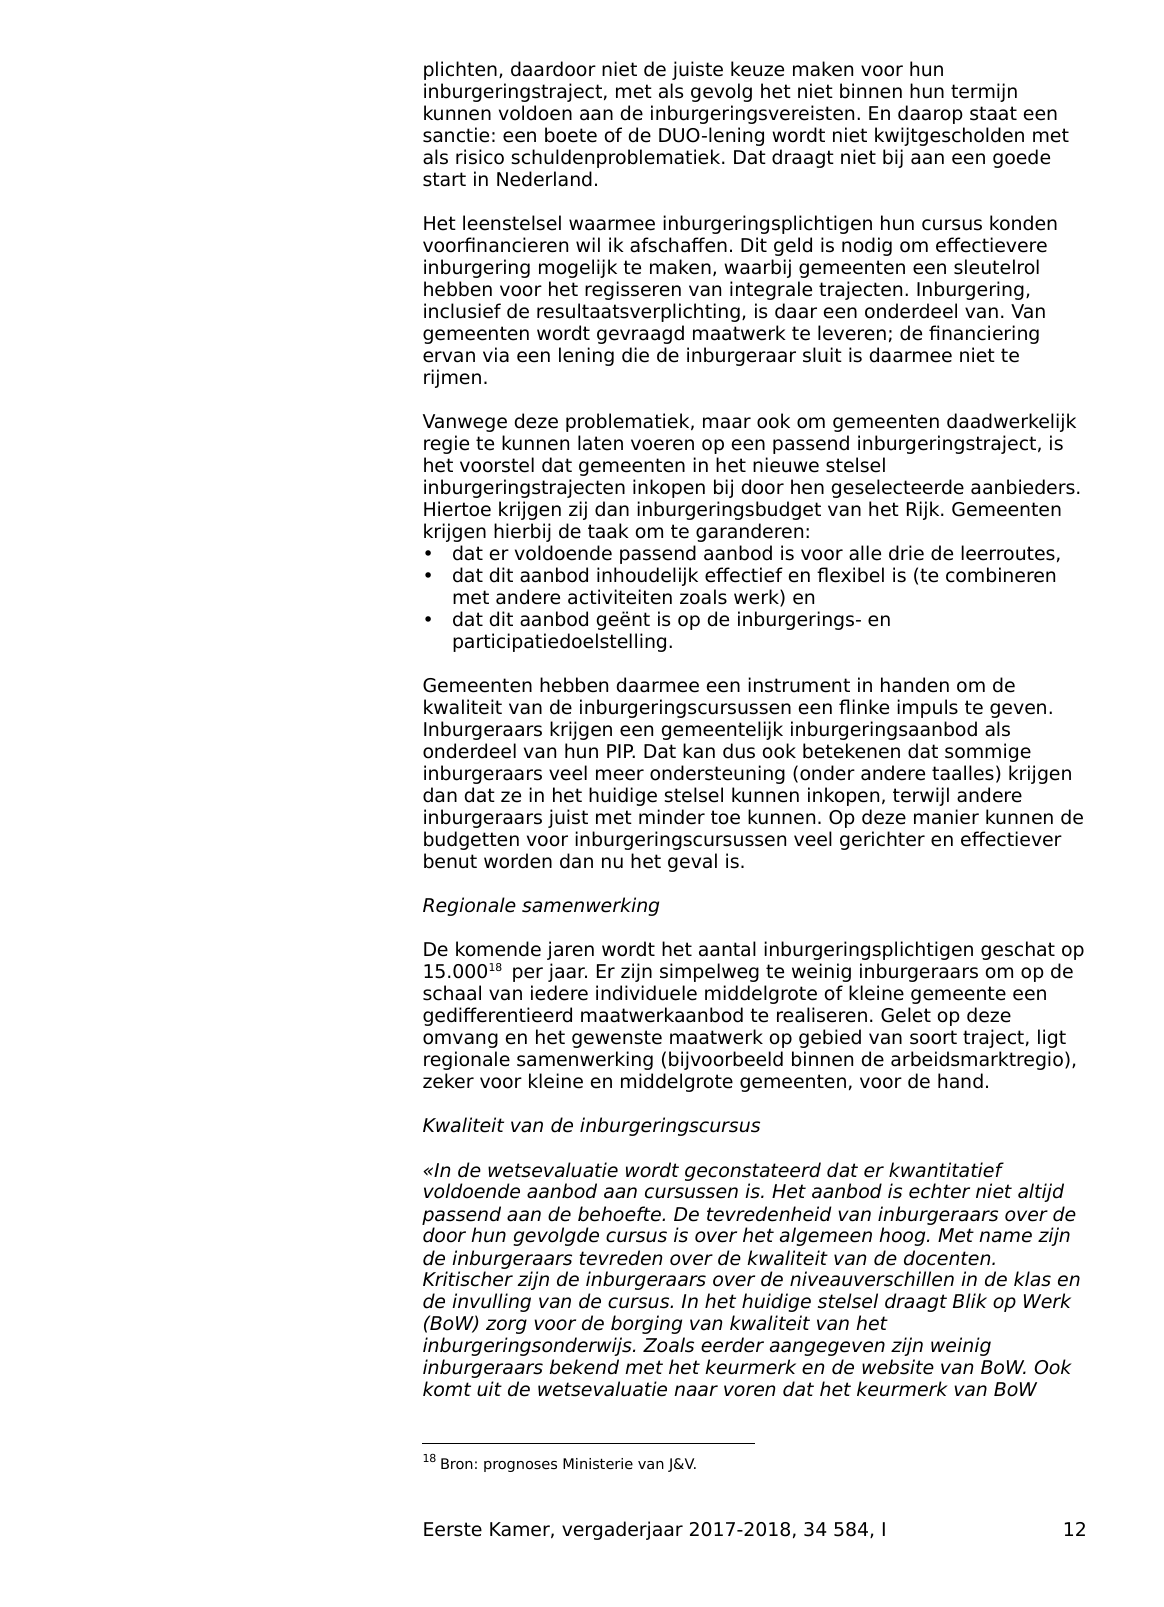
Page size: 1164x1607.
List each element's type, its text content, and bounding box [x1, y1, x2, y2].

subtitle Regionale samenwerking [422, 895, 1087, 917]
text Gemeenten hebben daarmee een instrument in handen om de kwaliteit van de inburgeringscursussen een flinke impuls te geven. Inburgeraars krijgen een gemeentelijk inburgeringsaanbod als onderdeel van hun PIP. Dat kan dus ook betekenen dat sommige inburgeraars veel meer ondersteuning (onder andere taalles) krijgen dan dat ze in het huidige stelsel kunnen inkopen, terwijl andere inburgeraars juist met minder toe kunnen. Op deze manier kunnen de budgetten voor inburgeringscursussen veel gerichter en effectiever benut worden dan nu het geval is. [422, 675, 1087, 873]
text • dat dit aanbod geënt is op de inburgerings- en participatiedoelstelling. [422, 609, 1087, 653]
text plichten, daardoor niet de juiste keuze maken voor hun inburgeringstraject, met als gevolg het niet binnen hun termijn kunnen voldoen aan de inburgeringsvereisten. En daarop staat een sanctie: een boete of de DUO-lening wordt niet kwijtgescholden met als risico schuldenproblematiek. Dat draagt niet bij aan een goede start in Nederland. [422, 59, 1087, 191]
text «In de wetsevaluatie wordt geconstateerd dat er kwantitatief voldoende aanbod aan cursussen is. Het aanbod is echter niet altijd passend aan de behoefte. De tevredenheid van inburgeraars over de door hun gevolgde cursus is over het algemeen hoog. Met name zijn de inburgeraars tevreden over de kwaliteit van de docenten. Kritischer zijn de inburgeraars over de niveauverschillen in de klas en de invulling van de cursus. In het huidige stelsel draagt Blik op Werk (BoW) zorg voor de borging van kwaliteit van het inburgeringsonderwijs. Zoals eerder aangegeven zijn weinig inburgeraars bekend met het keurmerk en de website van BoW. Ook komt uit de wetsevaluatie naar voren dat het keurmerk van BoW [422, 1159, 1087, 1401]
text Vanwege deze problematiek, maar ook om gemeenten daadwerkelijk regie te kunnen laten voeren op een passend inburgeringstraject, is het voorstel dat gemeenten in het nieuwe stelsel inburgeringstrajecten inkopen bij door hen geselecteerde aanbieders. Hiertoe krijgen zij dan inburgeringsbudget van het Rijk. Gemeenten krijgen hierbij de taak om te garanderen: [422, 411, 1087, 543]
text • dat er voldoende passend aanbod is voor alle drie de leerroutes, [422, 543, 1087, 565]
text Bron: prognoses Ministerie van J&V. [422, 1452, 1087, 1474]
text De komende jaren wordt het aantal inburgeringsplichtigen geschat op 15.000 per jaar. Er zijn simpelweg te weinig inburgeraars om op de schaal van iedere individuele middelgrote of kleine gemeente een gedifferentieerd maatwerkaanbod te realiseren. Gelet op deze omvang en het gewenste maatwerk op gebied van soort traject, ligt regionale samenwerking (bijvoorbeeld binnen de arbeidsmarktregio), zeker voor kleine en middelgrote gemeenten, voor de hand. [422, 939, 1087, 1093]
subtitle Kwaliteit van de inburgeringscursus [422, 1115, 1087, 1137]
text • dat dit aanbod inhoudelijk effectief en flexibel is (te combineren met andere activiteiten zoals werk) en [422, 565, 1087, 609]
text Het leenstelsel waarmee inburgeringsplichtigen hun cursus konden voorfinancieren wil ik afschaffen. Dit geld is nodig om effectievere inburgering mogelijk te maken, waarbij gemeenten een sleutelrol hebben voor het regisseren van integrale trajecten. Inburgering, inclusief de resultaatsverplichting, is daar een onderdeel van. Van gemeenten wordt gevraagd maatwerk te leveren; de financiering ervan via een lening die de inburgeraar sluit is daarmee niet te rijmen. [422, 213, 1087, 389]
